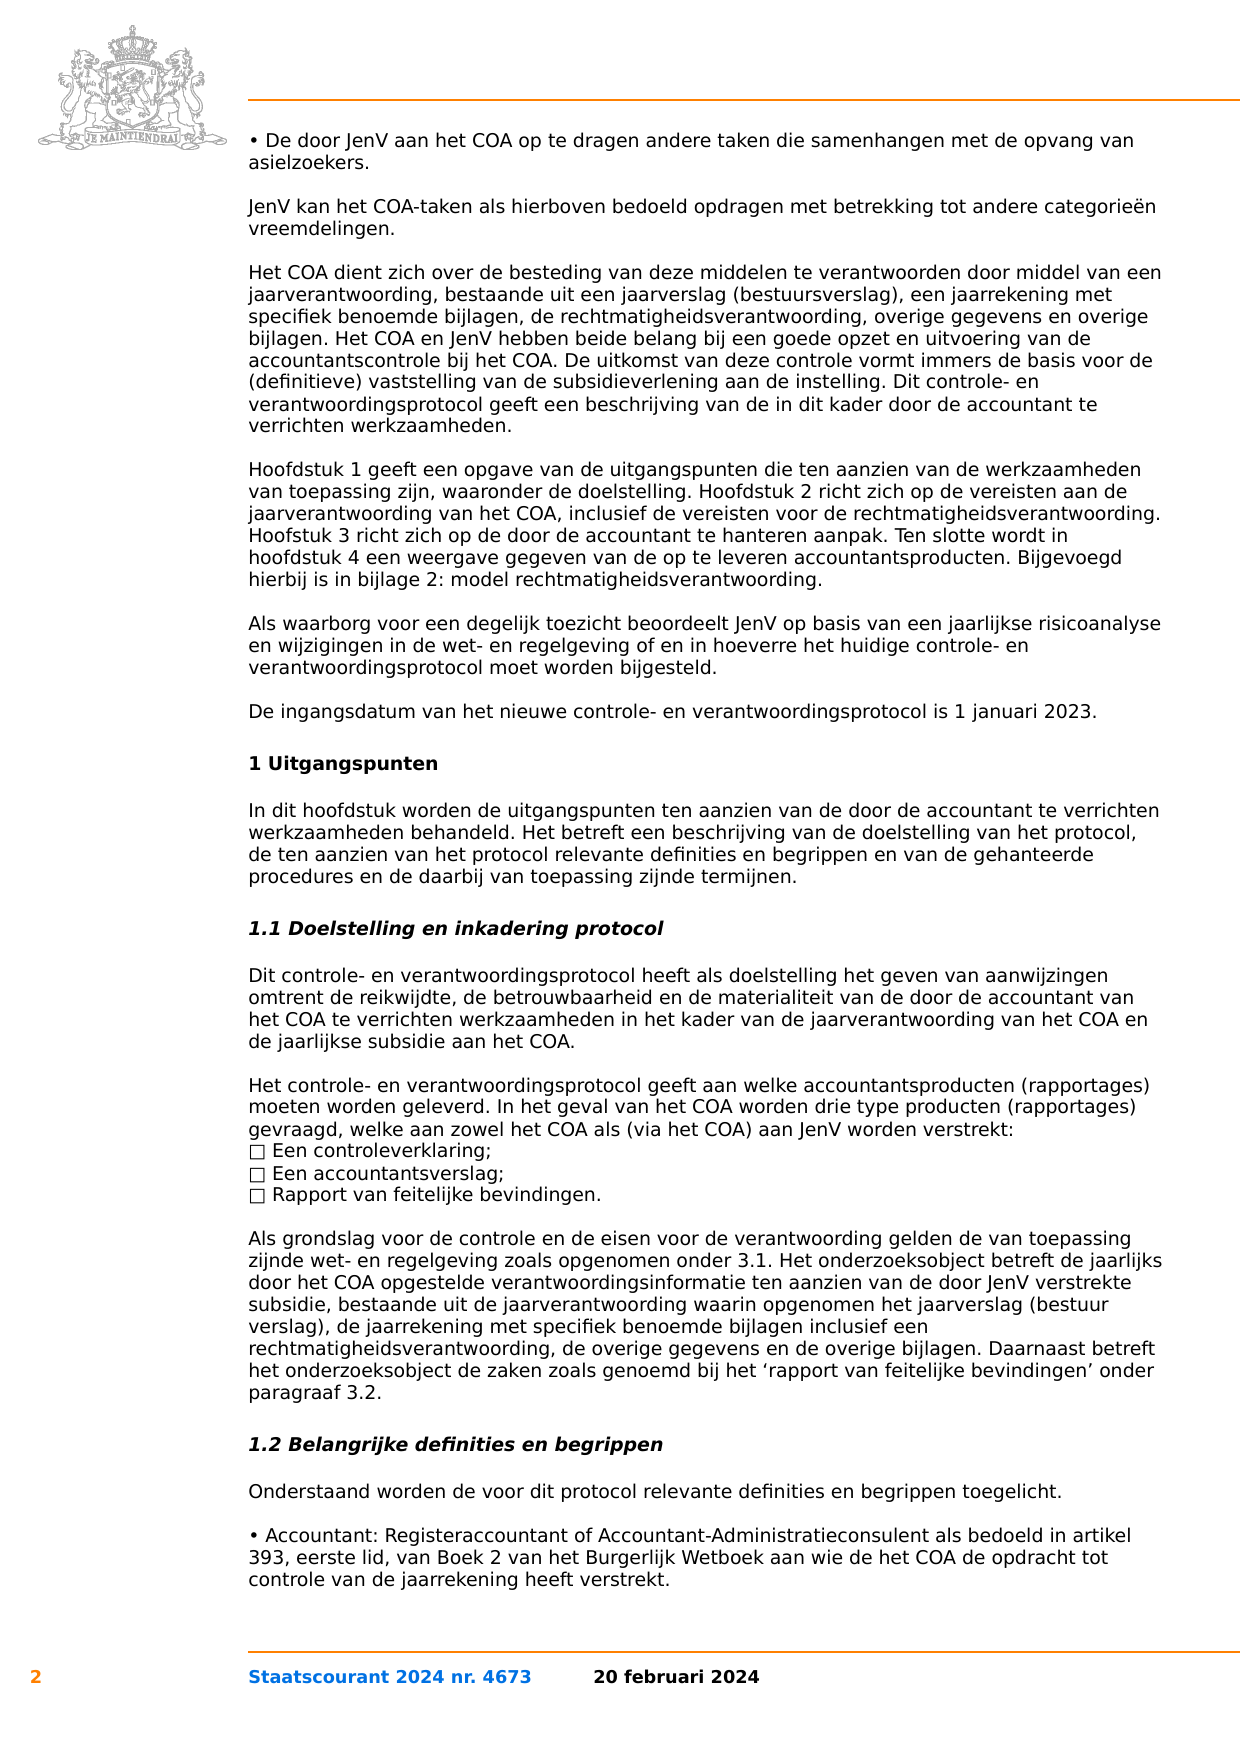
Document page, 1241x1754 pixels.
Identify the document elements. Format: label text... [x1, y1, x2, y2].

subtitle 1 Uitgangspunten [248, 753, 1163, 775]
text Als waarborg voor een degelijk toezicht beoordeelt JenV op basis van een jaarlijkse risicoanalyse en wijzigingen in de wet- en regelgeving of en in hoeverre het huidige controle- en verantwoordingsprotocol moet worden bijgesteld. [248, 613, 1163, 679]
text Onderstaand worden de voor dit protocol relevante definities en begrippen toegelicht. [248, 1481, 1163, 1503]
picture [38, 25, 227, 150]
text Als grondslag voor de controle en de eisen voor de verantwoording gelden de van toepassing zijnde wet- en regelgeving zoals opgenomen onder 3.1. Het onderzoeksobject betreft de jaarlijks door het COA opgestelde verantwoordingsinformatie ten aanzien van de door JenV verstrekte subsidie, bestaande uit de jaarverantwoording waarin opgenomen het jaarverslag (bestuur verslag), de jaarrekening met specifiek benoemde bijlagen inclusief een rechtmatigheidsverantwoording, de overige gegevens en de overige bijlagen. Daarnaast betreft het onderzoeksobject de zaken zoals genoemd bij het ‘rapport van feitelijke bevindingen’ onder paragraaf 3.2. [248, 1228, 1163, 1404]
text □ Rapport van feitelijke bevindingen. [248, 1184, 1163, 1206]
text • Accountant: Registeraccountant of Accountant-Administratieconsulent als bedoeld in artikel 393, eerste lid, van Boek 2 van het Burgerlijk Wetboek aan wie de het COA de opdracht tot controle van de jaarrekening heeft verstrekt. [248, 1525, 1163, 1591]
text • De door JenV aan het COA op te dragen andere taken die samenhangen met de opvang van asielzoekers. [248, 130, 1163, 174]
subtitle 1.2 Belangrijke definities en begrippen [248, 1434, 1163, 1456]
text Het COA dient zich over de besteding van deze middelen te verantwoorden door middel van een jaarverantwoording, bestaande uit een jaarverslag (bestuursverslag), een jaarrekening met specifiek benoemde bijlagen, de rechtmatigheidsverantwoording, overige gegevens en overige bijlagen. Het COA en JenV hebben beide belang bij een goede opzet en uitvoering van de accountantscontrole bij het COA. De uitkomst van deze controle vormt immers de basis voor de (definitieve) vaststelling van de subsidieverlening aan de instelling. Dit controle- en verantwoordingsprotocol geeft een beschrijving van de in dit kader door de accountant te verrichten werkzaamheden. [248, 262, 1163, 437]
text Hoofdstuk 1 geeft een opgave van de uitgangspunten die ten aanzien van de werkzaamheden van toepassing zijn, waaronder de doelstelling. Hoofdstuk 2 richt zich op de vereisten aan de jaarverantwoording van het COA, inclusief de vereisten voor de rechtmatigheidsverantwoording. Hoofstuk 3 richt zich op de door de accountant te hanteren aanpak. Ten slotte wordt in hoofdstuk 4 een weergave gegeven van de op te leveren accountantsproducten. Bijgevoegd hierbij is in bijlage 2: model rechtmatigheidsverantwoording. [248, 459, 1163, 591]
text In dit hoofdstuk worden de uitgangspunten ten aanzien van de door de accountant te verrichten werkzaamheden behandeld. Het betreft een beschrijving van de doelstelling van het protocol, de ten aanzien van het protocol relevante definities en begrippen en van de gehanteerde procedures en de daarbij van toepassing zijnde termijnen. [248, 800, 1163, 888]
text □ Een controleverklaring; [248, 1140, 1163, 1162]
text Het controle- en verantwoordingsprotocol geeft aan welke accountantsproducten (rapportages) moeten worden geleverd. In het geval van het COA worden drie type producten (rapportages) gevraagd, welke aan zowel het COA als (via het COA) aan JenV worden verstrekt: [248, 1074, 1163, 1140]
text Dit controle- en verantwoordingsprotocol heeft als doelstelling het geven van aanwijzingen omtrent de reikwijdte, de betrouwbaarheid en de materialiteit van de door de accountant van het COA te verrichten werkzaamheden in het kader van de jaarverantwoording van het COA en de jaarlijkse subsidie aan het COA. [248, 965, 1163, 1053]
text De ingangsdatum van het nieuwe controle- en verantwoordingsprotocol is 1 januari 2023. [248, 701, 1163, 723]
subtitle 1.1 Doelstelling en inkadering protocol [248, 918, 1163, 940]
text JenV kan het COA-taken als hierboven bedoeld opdragen met betrekking tot andere categorieën vreemdelingen. [248, 196, 1163, 240]
text □ Een accountantsverslag; [248, 1162, 1163, 1184]
